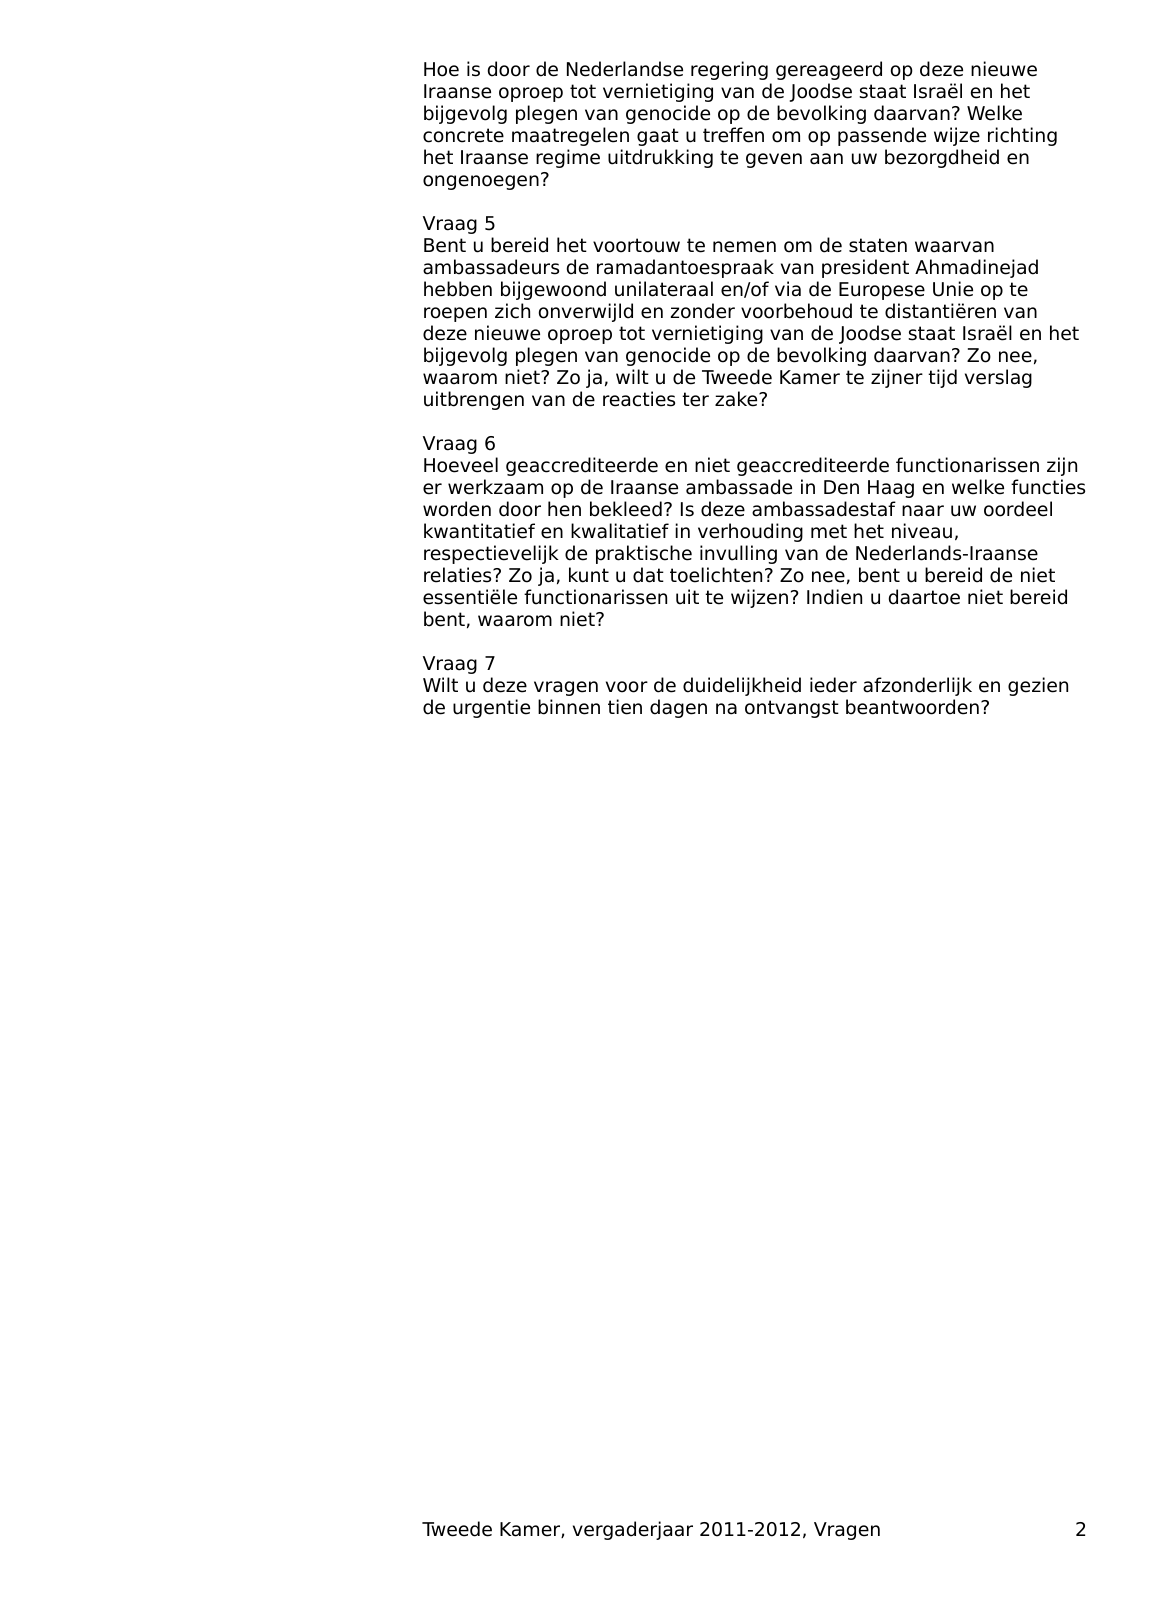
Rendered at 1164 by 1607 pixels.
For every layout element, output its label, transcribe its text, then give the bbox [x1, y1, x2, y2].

text Hoe is door de Nederlandse regering gereageerd op deze nieuwe Iraanse oproep tot vernietiging van de Joodse staat Israël en het bijgevolg plegen van genocide op de bevolking daarvan? Welke concrete maatregelen gaat u treffen om op passende wijze richting het Iraanse regime uitdrukking te geven aan uw bezorgdheid en ongenoegen? [422, 59, 1087, 191]
text Vraag 5 [422, 213, 1087, 235]
text Vraag 6 [422, 433, 1087, 455]
text Hoeveel geaccrediteerde en niet geaccrediteerde functionarissen zijn er werkzaam op de Iraanse ambassade in Den Haag en welke functies worden door hen bekleed? Is deze ambassadestaf naar uw oordeel kwantitatief en kwalitatief in verhouding met het niveau, respectievelijk de praktische invulling van de Nederlands-Iraanse relaties? Zo ja, kunt u dat toelichten? Zo nee, bent u bereid de niet essentiële functionarissen uit te wijzen? Indien u daartoe niet bereid bent, waarom niet? [422, 455, 1087, 631]
text Wilt u deze vragen voor de duidelijkheid ieder afzonderlijk en gezien de urgentie binnen tien dagen na ontvangst beantwoorden? [422, 675, 1087, 719]
text Bent u bereid het voortouw te nemen om de staten waarvan ambassadeurs de ramadantoespraak van president Ahmadinejad hebben bijgewoond unilateraal en/of via de Europese Unie op te roepen zich onverwijld en zonder voorbehoud te distantiëren van deze nieuwe oproep tot vernietiging van de Joodse staat Israël en het bijgevolg plegen van genocide op de bevolking daarvan? Zo nee, waarom niet? Zo ja, wilt u de Tweede Kamer te zijner tijd verslag uitbrengen van de reacties ter zake? [422, 235, 1087, 411]
text Vraag 7 [422, 653, 1087, 675]
